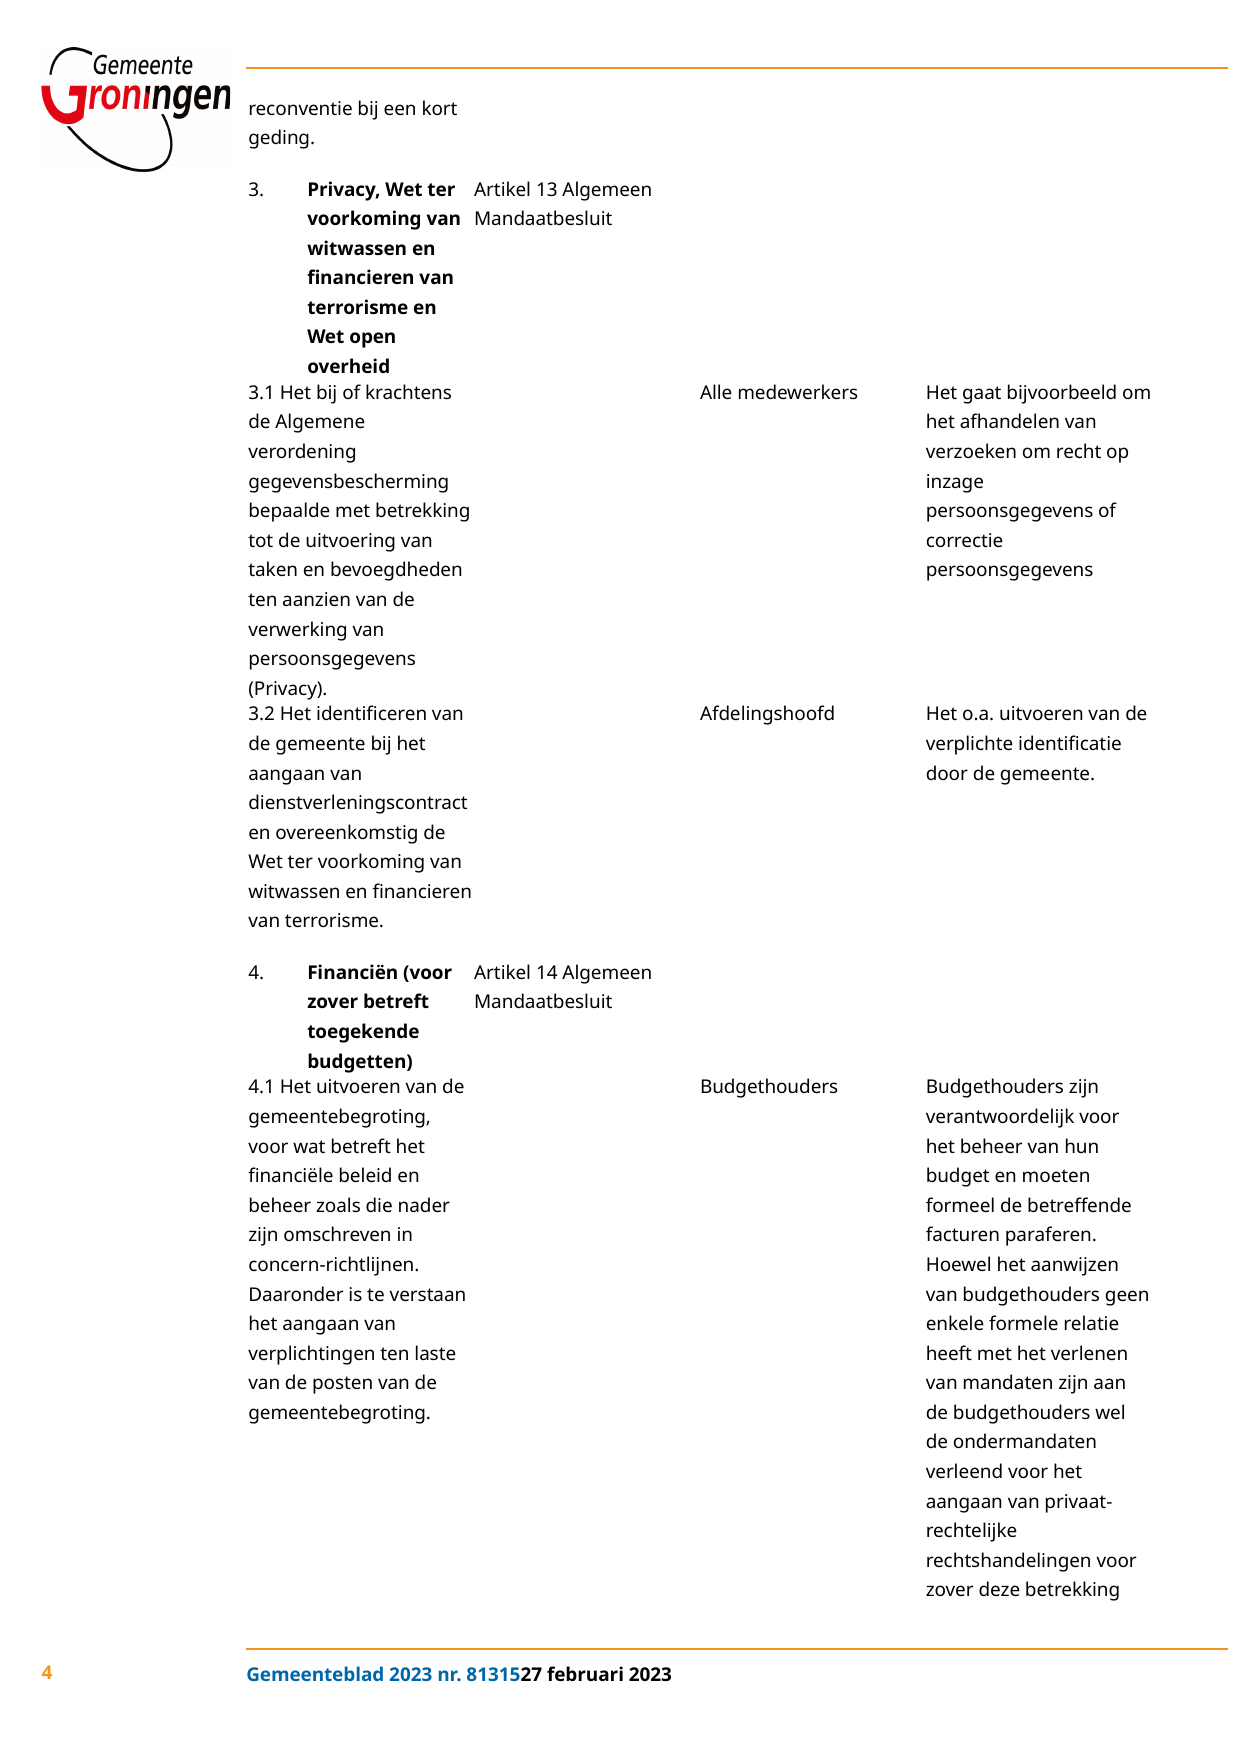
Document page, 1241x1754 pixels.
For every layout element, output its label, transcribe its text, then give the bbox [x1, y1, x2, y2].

table_cell Financiën (voor zover betreft toegekende budgetten) [248, 959, 474, 1074]
table_cell [700, 176, 926, 379]
table_cell reconventie bij een kort geding. [248, 95, 474, 150]
table_cell Budgethouders zijn verantwoordelijk voor het beheer van hun budget en moeten formeel de betreffende facturen paraferen. Hoewel het aanwijzen van budgethouders geen enkele formele relatie heeft met het verlenen van mandaten zijn aan de budgethouders wel de ondermandaten verleend voor het aangaan van privaat-rechtelijke rechtshandelingen voor zover deze betrekking [926, 1074, 1152, 1602]
table_cell 4.1 Het uitvoeren van de gemeentebegroting, voor wat betreft het financiële beleid en beheer zoals die nader zijn omschreven in concern-richtlijnen. Daaronder is te verstaan het aangaan van verplichtingen ten laste van de posten van de gemeentebegroting. [248, 1074, 474, 1602]
table_cell [474, 95, 700, 150]
table_cell [248, 934, 474, 959]
table_cell Budgethouders [700, 1074, 926, 1602]
table_cell [926, 959, 1152, 1074]
table_cell Artikel 14 Algemeen Mandaatbesluit [474, 959, 700, 1074]
table_cell [926, 176, 1152, 379]
table_cell [474, 701, 700, 933]
table_cell Het o.a. uitvoeren van de verplichte identificatie door de gemeente. [926, 701, 1152, 933]
table_cell Afdelingshoofd [700, 701, 926, 933]
table_cell 3.2 Het identificeren van de gemeente bij het aangaan van dienstverleningscontracten overeenkomstig de Wet ter voorkoming van witwassen en financieren van terrorisme. [248, 701, 474, 933]
table_cell Alle medewerkers [700, 379, 926, 701]
table_cell [700, 959, 926, 1074]
table_cell [926, 95, 1152, 150]
table_cell Het gaat bijvoorbeeld om het afhandelen van verzoeken om recht op inzage persoonsgegevens of correctie persoonsgegevens [926, 379, 1152, 701]
table_cell Artikel 13 Algemeen Mandaatbesluit [474, 176, 700, 379]
table_cell [926, 934, 1152, 959]
table_cell [474, 1074, 700, 1602]
table_cell [700, 150, 926, 176]
table_cell [926, 150, 1152, 176]
picture [41, 47, 231, 172]
table_cell [700, 934, 926, 959]
table_cell 3.1 Het bij of krachtens de Algemene verordening gegevensbescherming bepaalde met betrekking tot de uitvoering van taken en bevoegdheden ten aanzien van de verwerking van persoonsgegevens (Privacy). [248, 379, 474, 701]
table_cell [474, 150, 700, 176]
table_cell Privacy, Wet ter voorkoming van witwassen en financieren van terrorisme en Wet open overheid [248, 176, 474, 379]
table_cell [248, 150, 474, 176]
table_cell [700, 95, 926, 150]
table_cell [474, 934, 700, 959]
table_cell [474, 379, 700, 701]
